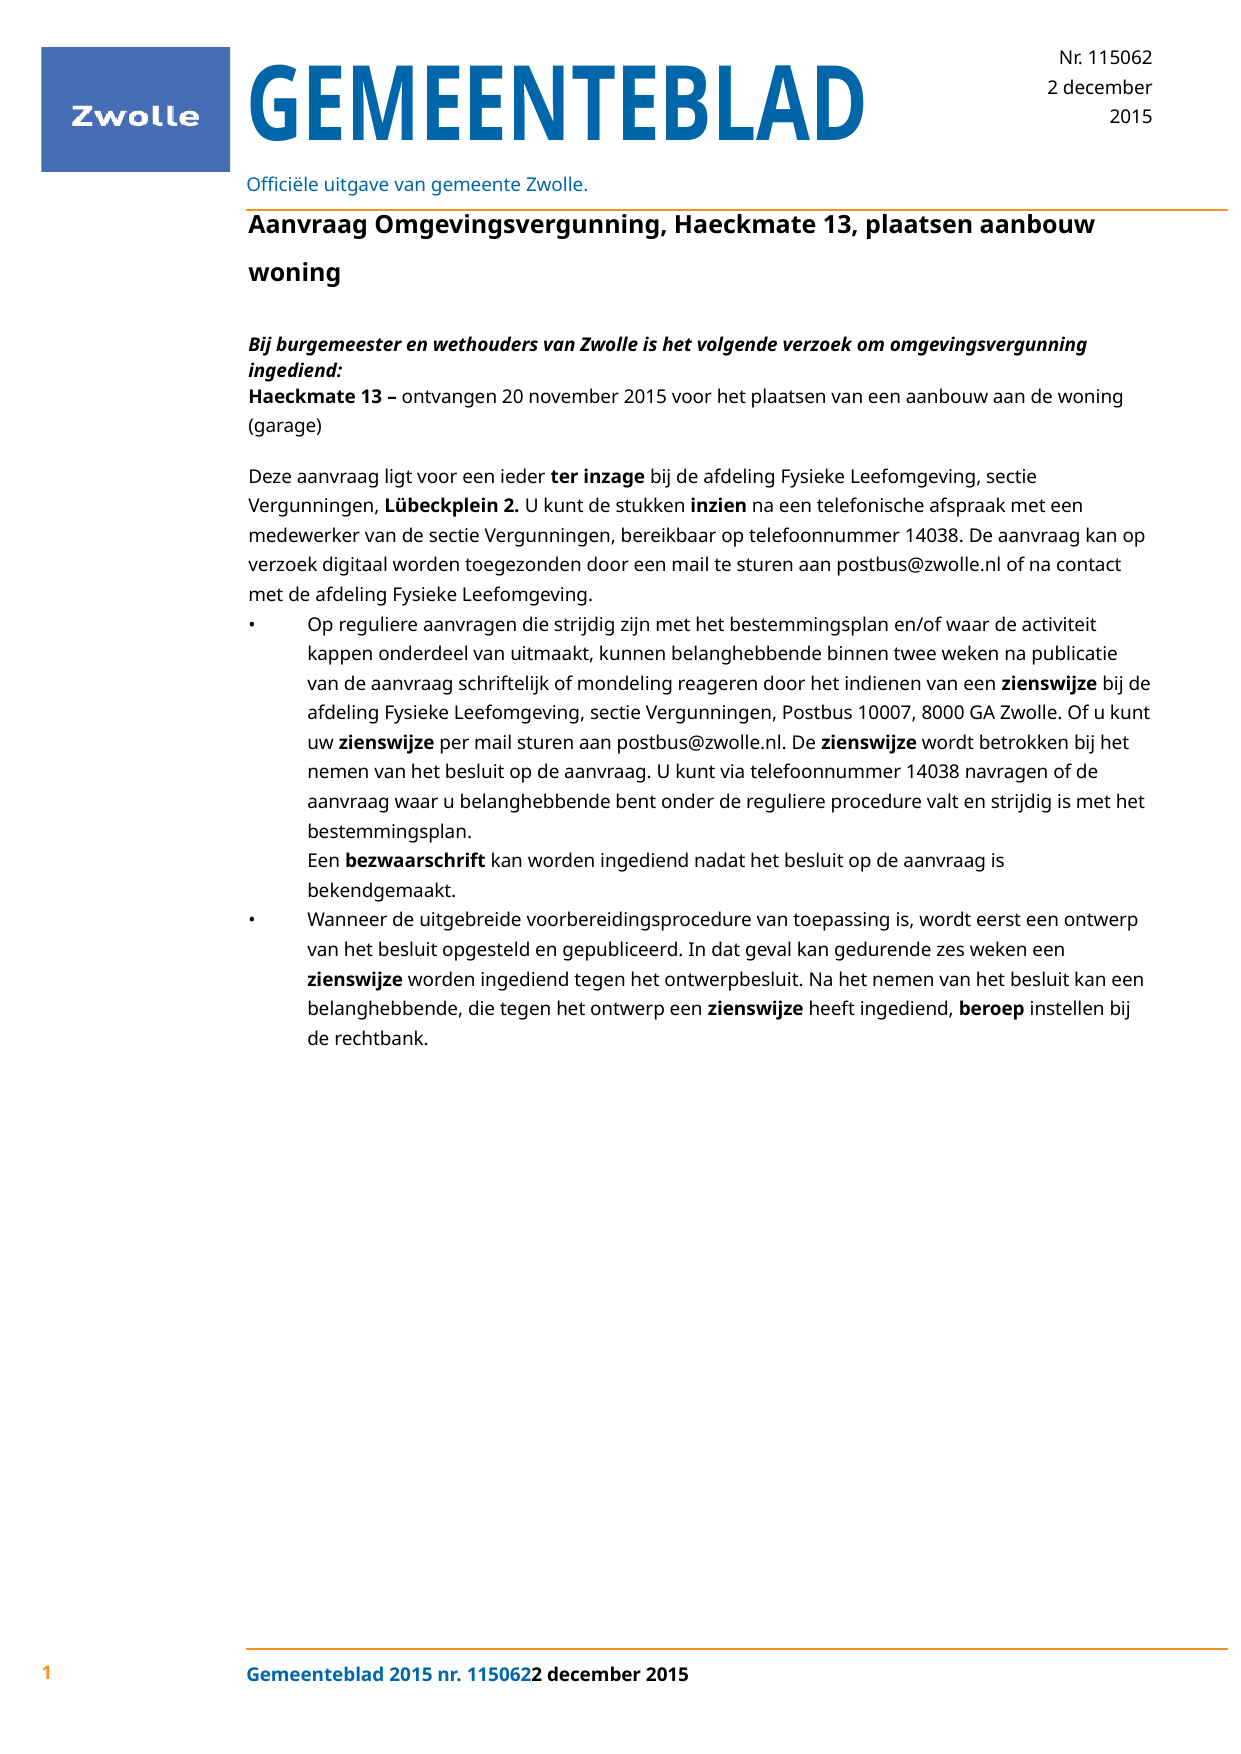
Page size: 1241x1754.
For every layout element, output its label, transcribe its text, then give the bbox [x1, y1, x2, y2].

text Deze aanvraag ligt voor een ieder ter inzage bij de afdeling Fysieke Leefomgeving, sectie Vergunningen, Lübeckplein 2. U kunt de stukken inzien na een telefonische afspraak met een medewerker van de sectie Vergunningen, bereikbaar op telefoonnummer 14038. De aanvraag kan op verzoek digitaal worden toegezonden door een mail te sturen aan postbus@zwolle.nl of na contact met de afdeling Fysieke Leefomgeving. [248, 463, 1152, 607]
text Bij burgemeester en wethouders van Zwolle is het volgende verzoek om omgevingsvergunning ingediend: [248, 331, 1152, 383]
text Haeckmate 13 – ontvangen 20 november 2015 voor het plaatsen van een aanbouw aan de woning (garage) [248, 383, 1152, 438]
picture [41, 47, 231, 172]
list Wanneer de uitgebreide voorbereidingsprocedure van toepassing is, wordt eerst een ontwerp van het besluit opgesteld en gepubliceerd. In dat geval kan gedurende zes weken een zienswijze worden ingediend tegen het ontwerpbesluit. Na het nemen van het besluit kan een belanghebbende, die tegen het ontwerp een zienswijze heeft ingediend, beroep instellen bij de rechtbank. [248, 907, 1152, 1051]
text Aanvraag Omgevingsvergunning, Haeckmate 13, plaatsen aanbouw woning [248, 211, 1152, 288]
list Een bezwaarschrift kan worden ingediend nadat het besluit op de aanvraag is bekendgemaakt. [248, 847, 1152, 903]
list Op reguliere aanvragen die strijdig zijn met het bestemmingsplan en/of waar de activiteit kappen onderdeel van uitmaakt, kunnen belanghebbende binnen twee weken na publicatie van de aanvraag schriftelijk of mondeling reageren door het indienen van een zienswijze bij de afdeling Fysieke Leefomgeving, sectie Vergunningen, Postbus 10007, 8000 GA Zwolle. Of u kunt uw zienswijze per mail sturen aan postbus@zwolle.nl. De zienswijze wordt betrokken bij het nemen van het besluit op de aanvraag. U kunt via telefoonnummer 14038 navragen of de aanvraag waar u belanghebbende bent onder de reguliere procedure valt en strijdig is met het bestemmingsplan. [248, 611, 1152, 844]
